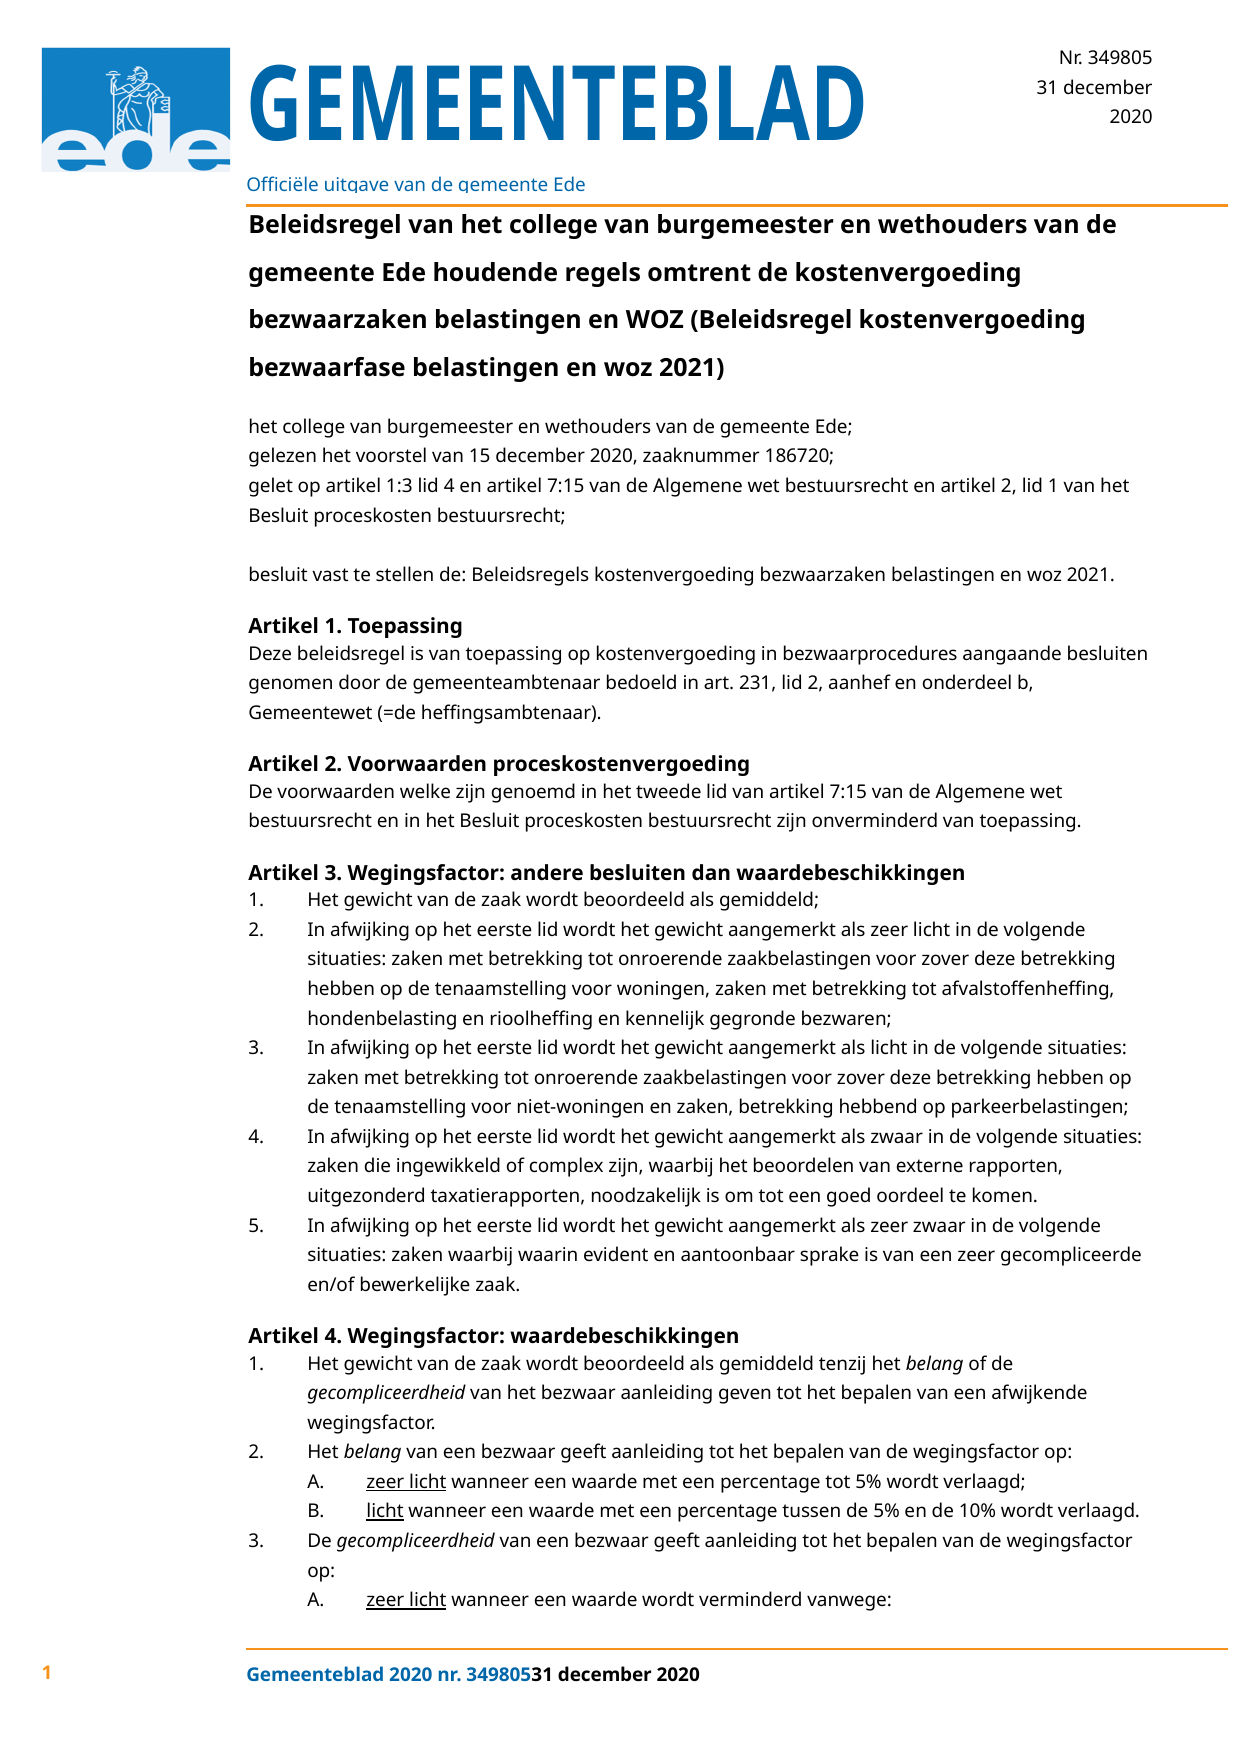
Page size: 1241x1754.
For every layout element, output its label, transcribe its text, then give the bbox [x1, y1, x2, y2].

text Beleidsregel van het college van burgemeester en wethouders van de gemeente Ede houdende regels omtrent de kostenvergoeding bezwaarzaken belastingen en WOZ (Beleidsregel kostenvergoeding bezwaarfase belastingen en woz 2021) [248, 207, 1152, 384]
text Artikel 3. Wegingsfactor: andere besluiten dan waardebeschikkingen [248, 858, 1152, 886]
list Het belang van een bezwaar geeft aanleiding tot het bepalen van de wegingsfactor op: [248, 1438, 1152, 1464]
list In afwijking op het eerste lid wordt het gewicht aangemerkt als zwaar in de volgende situaties: zaken die ingewikkeld of complex zijn, waarbij het beoordelen van externe rapporten, uitgezonderd taxatierapporten, noodzakelijk is om tot een goed oordeel te komen. [248, 1123, 1152, 1208]
list Het gewicht van de zaak wordt beoordeeld als gemiddeld; [248, 886, 1152, 912]
text gelet op artikel 1:3 lid 4 en artikel 7:15 van de Algemene wet bestuursrecht en artikel 2, lid 1 van het Besluit proceskosten bestuursrecht; [248, 472, 1152, 528]
text het college van burgemeester en wethouders van de gemeente Ede; [248, 413, 1152, 439]
text Artikel 2. Voorwaarden proceskostenvergoeding [248, 749, 1152, 778]
list zeer licht wanneer een waarde met een percentage tot 5% wordt verlaagd; [307, 1468, 1152, 1494]
text Artikel 1. Toepassing [248, 611, 1152, 640]
text besluit vast te stellen de: Beleidsregels kostenvergoeding bezwaarzaken belastingen en woz 2021. [248, 561, 1152, 587]
list licht wanneer een waarde met een percentage tussen de 5% en de 10% wordt verlaagd. [307, 1498, 1152, 1523]
text gelezen het voorstel van 15 december 2020, zaaknummer 186720; [248, 443, 1152, 468]
list In afwijking op het eerste lid wordt het gewicht aangemerkt als zeer zwaar in de volgende situaties: zaken waarbij waarin evident en aantoonbaar sprake is van een zeer gecompliceerde en/of bewerkelijke zaak. [248, 1212, 1152, 1297]
text Artikel 4. Wegingsfactor: waardebeschikkingen [248, 1321, 1152, 1350]
list In afwijking op het eerste lid wordt het gewicht aangemerkt als zeer licht in de volgende situaties: zaken met betrekking tot onroerende zaakbelastingen voor zover deze betrekking hebben op de tenaamstelling voor woningen, zaken met betrekking tot afvalstoffenheffing, hondenbelasting en rioolheffing en kennelijk gegronde bezwaren; [248, 916, 1152, 1030]
list De gecompliceerdheid van een bezwaar geeft aanleiding tot het bepalen van de wegingsfactor op: [248, 1527, 1152, 1583]
text De voorwaarden welke zijn genoemd in het tweede lid van artikel 7:15 van de Algemene wet bestuursrecht en in het Besluit proceskosten bestuursrecht zijn onverminderd van toepassing. [248, 778, 1152, 833]
list zeer licht wanneer een waarde wordt verminderd vanwege: [307, 1586, 1152, 1612]
picture [41, 47, 231, 172]
text Deze beleidsregel is van toepassing op kostenvergoeding in bezwaarprocedures aangaande besluiten genomen door de gemeenteambtenaar bedoeld in art. 231, lid 2, aanhef en onderdeel b, Gemeentewet (=de heffingsambtenaar). [248, 640, 1152, 725]
list In afwijking op het eerste lid wordt het gewicht aangemerkt als licht in de volgende situaties: zaken met betrekking tot onroerende zaakbelastingen voor zover deze betrekking hebben op de tenaamstelling voor niet-woningen en zaken, betrekking hebbend op parkeerbelastingen; [248, 1034, 1152, 1119]
list Het gewicht van de zaak wordt beoordeeld als gemiddeld tenzij het belang of de gecompliceerdheid van het bezwaar aanleiding geven tot het bepalen van een afwijkende wegingsfactor. [248, 1350, 1152, 1435]
